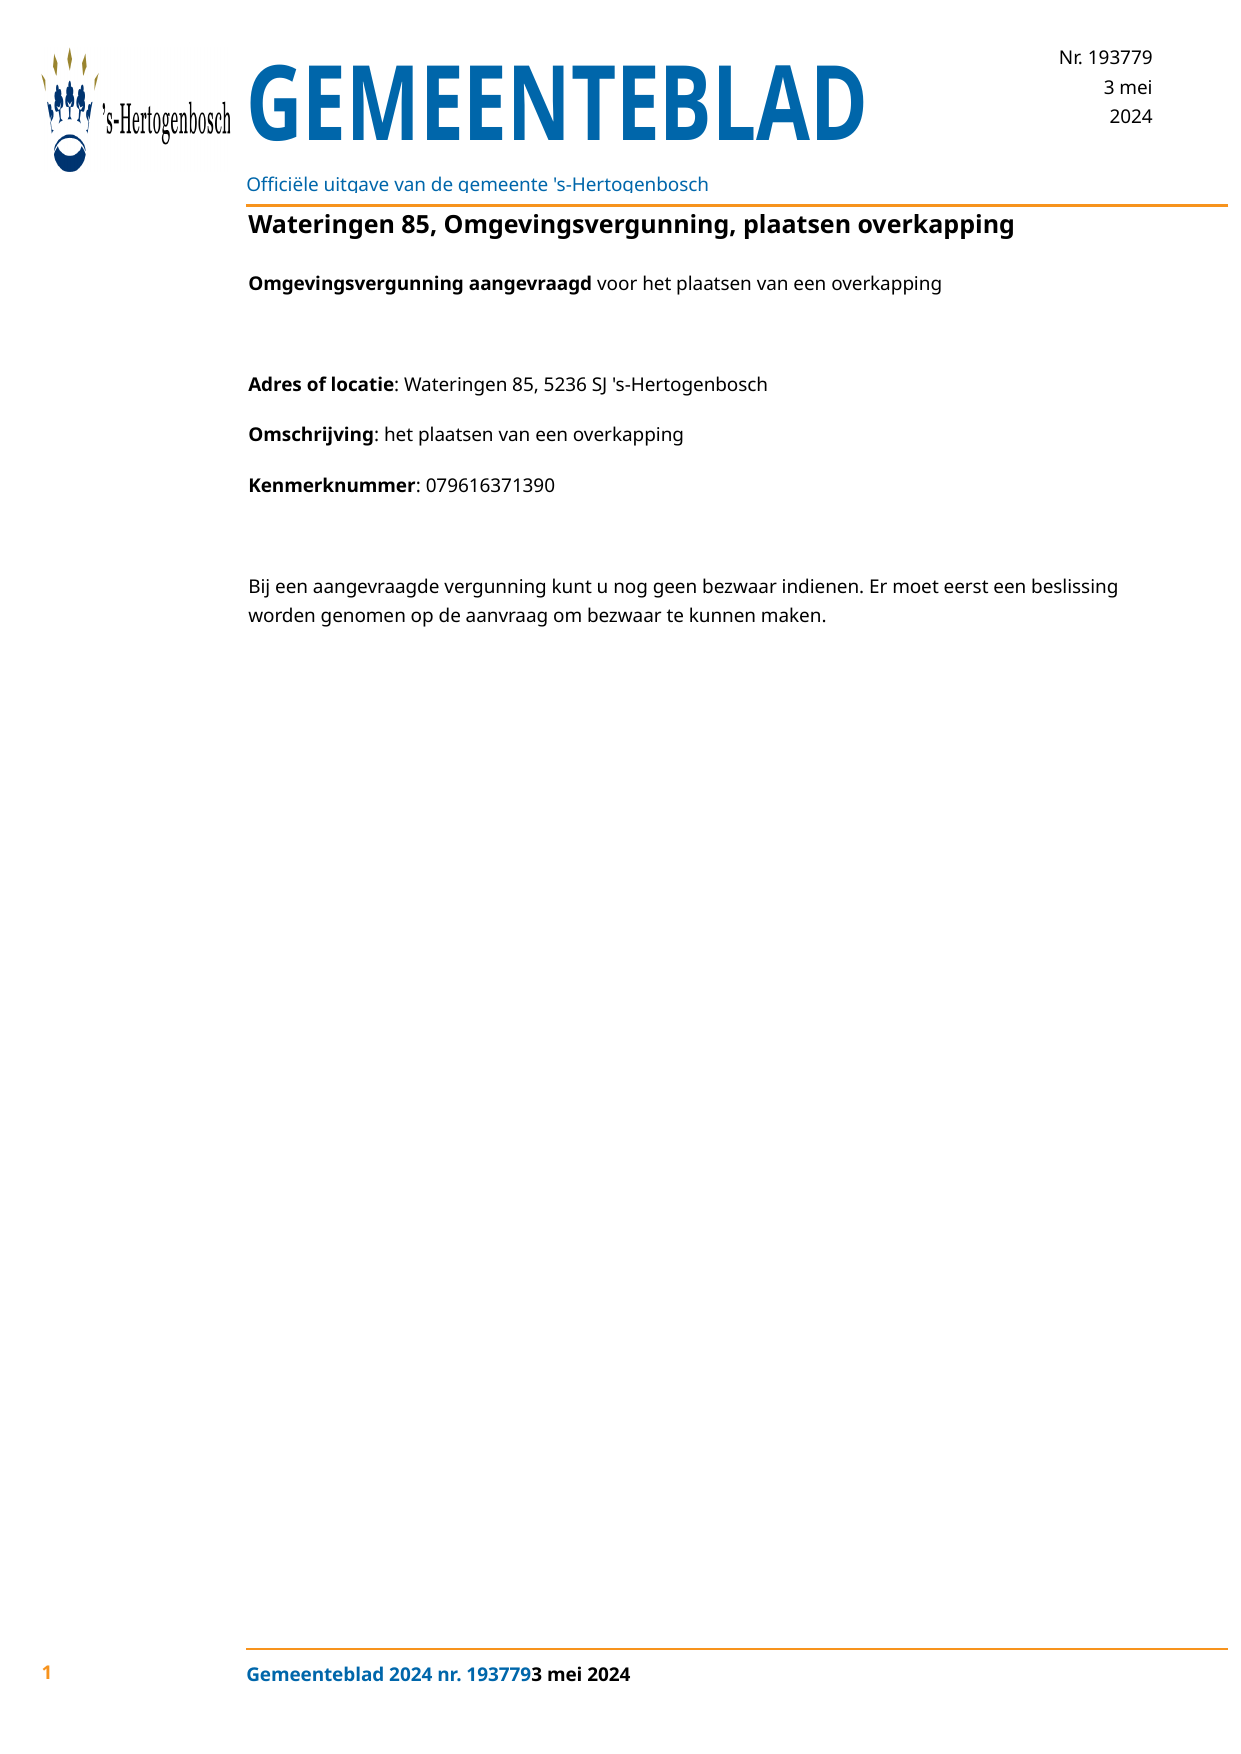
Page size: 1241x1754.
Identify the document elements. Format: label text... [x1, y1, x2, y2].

text Omschrijving: het plaatsen van een overkapping [248, 422, 1152, 447]
text Adres of locatie: Wateringen 85, 5236 SJ 's-Hertogenbosch [248, 371, 1152, 397]
text Bij een aangevraagde vergunning kunt u nog geen bezwaar indienen. Er moet eerst een beslissing worden genomen op de aanvraag om bezwaar te kunnen maken. [248, 573, 1152, 628]
text Omgevingsvergunning aangevraagd voor het plaatsen van een overkapping [248, 270, 1152, 296]
text Wateringen 85, Omgevingsvergunning, plaatsen overkapping [248, 207, 1152, 241]
text Kenmerknummer: 079616371390 [248, 472, 1152, 498]
picture [41, 47, 231, 172]
